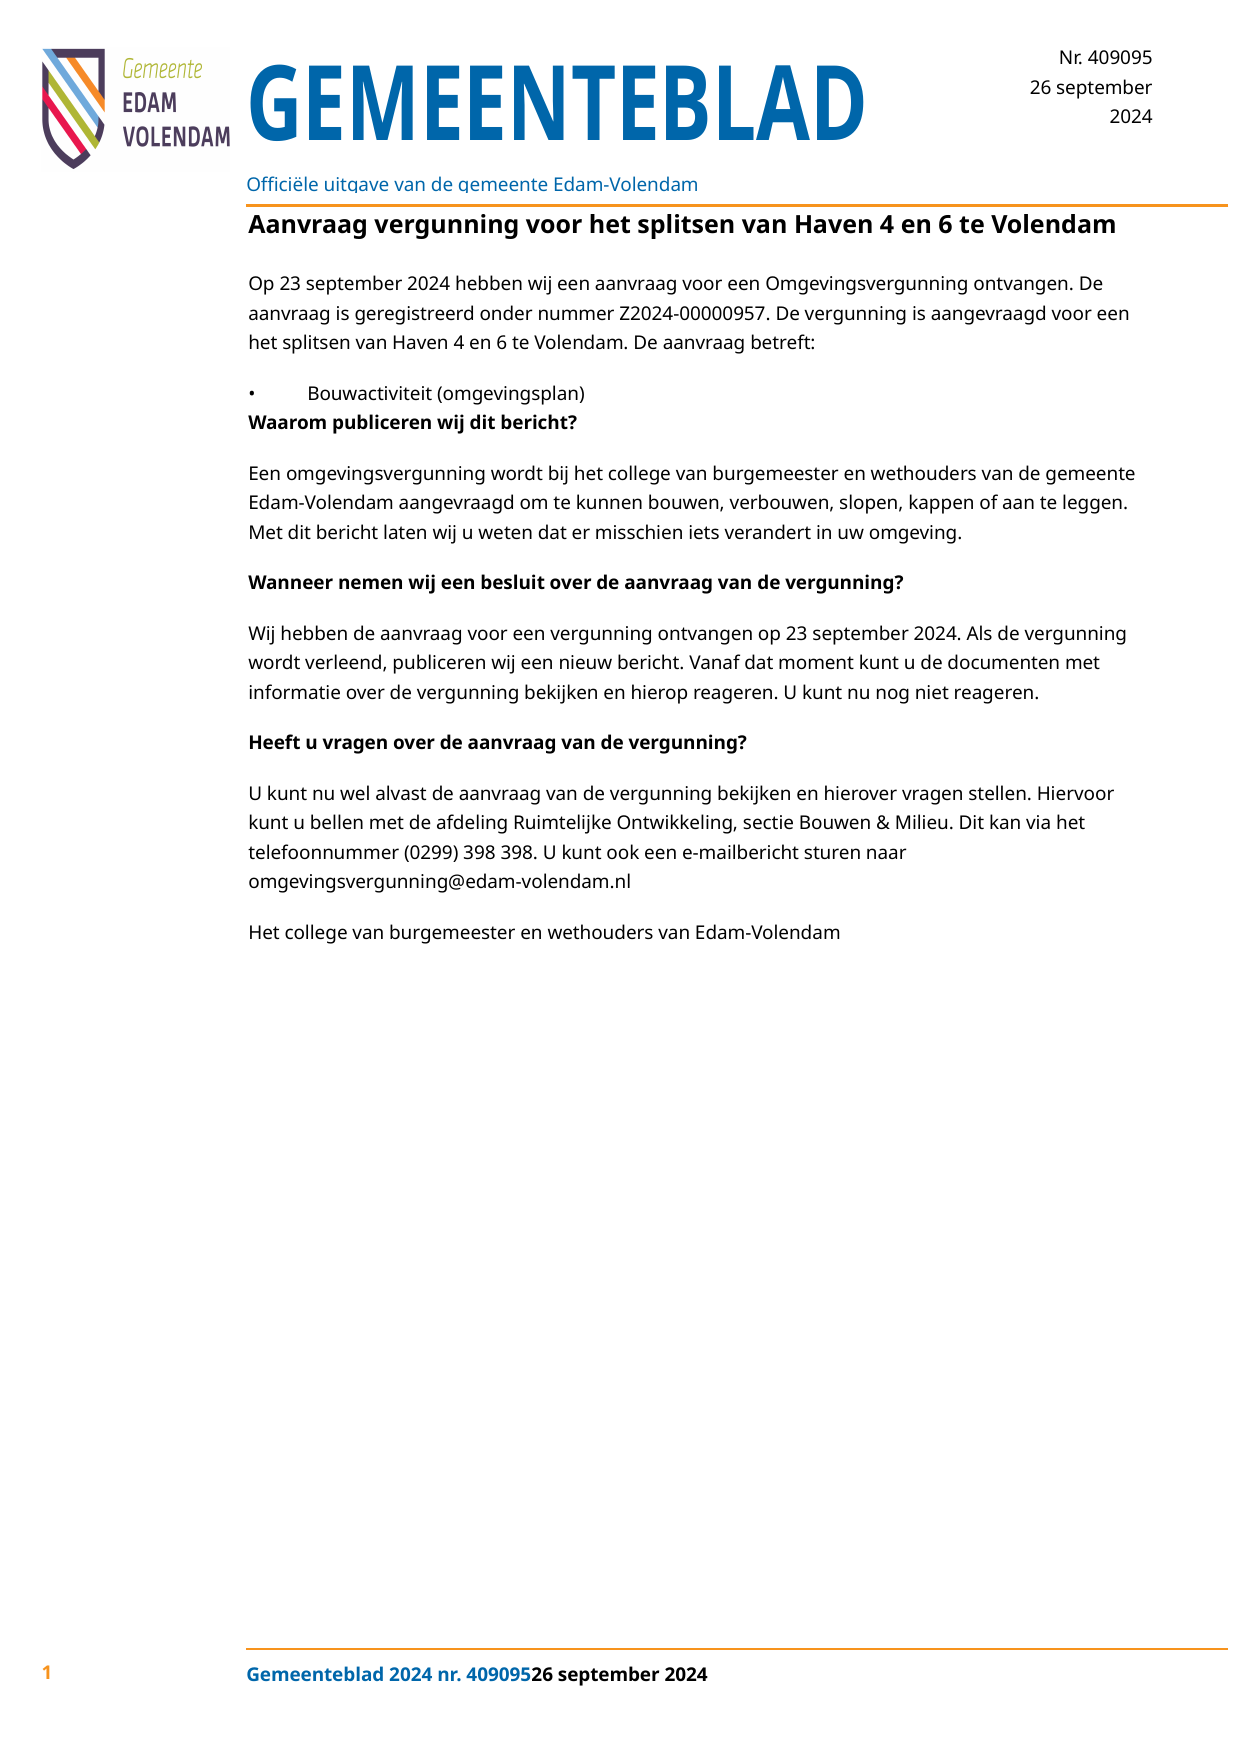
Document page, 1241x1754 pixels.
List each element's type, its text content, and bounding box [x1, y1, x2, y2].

text Wij hebben de aanvraag voor een vergunning ontvangen op 23 september 2024. Als de vergunning wordt verleend, publiceren wij een nieuw bericht. Vanaf dat moment kunt u de documenten met informatie over de vergunning bekijken en hierop reageren. U kunt nu nog niet reageren. [248, 620, 1152, 705]
picture [41, 47, 231, 172]
text Het college van burgemeester en wethouders van Edam-Volendam [248, 919, 1152, 945]
text Waarom publiceren wij dit bericht? [248, 409, 1152, 435]
text Een omgevingsvergunning wordt bij het college van burgemeester en wethouders van de gemeente Edam-Volendam aangevraagd om te kunnen bouwen, verbouwen, slopen, kappen of aan te leggen. Met dit bericht laten wij u weten dat er misschien iets verandert in uw omgeving. [248, 460, 1152, 545]
text U kunt nu wel alvast de aanvraag van de vergunning bekijken en hierover vragen stellen. Hiervoor kunt u bellen met de afdeling Ruimtelijke Ontwikkeling, sectie Bouwen & Milieu. Dit kan via het telefoonnummer (0299) 398 398. U kunt ook een e-mailbericht sturen naar omgevingsvergunning@edam-volendam.nl [248, 780, 1152, 894]
text Heeft u vragen over de aanvraag van de vergunning? [248, 729, 1152, 755]
text Op 23 september 2024 hebben wij een aanvraag voor een Omgevingsvergunning ontvangen. De aanvraag is geregistreerd onder nummer Z2024-00000957. De vergunning is aangevraagd voor een het splitsen van Haven 4 en 6 te Volendam. De aanvraag betreft: [248, 270, 1152, 355]
text Aanvraag vergunning voor het splitsen van Haven 4 en 6 te Volendam [248, 207, 1152, 241]
list Bouwactiviteit (omgevingsplan) [248, 380, 1152, 406]
text Wanneer nemen wij een besluit over de aanvraag van de vergunning? [248, 569, 1152, 595]
